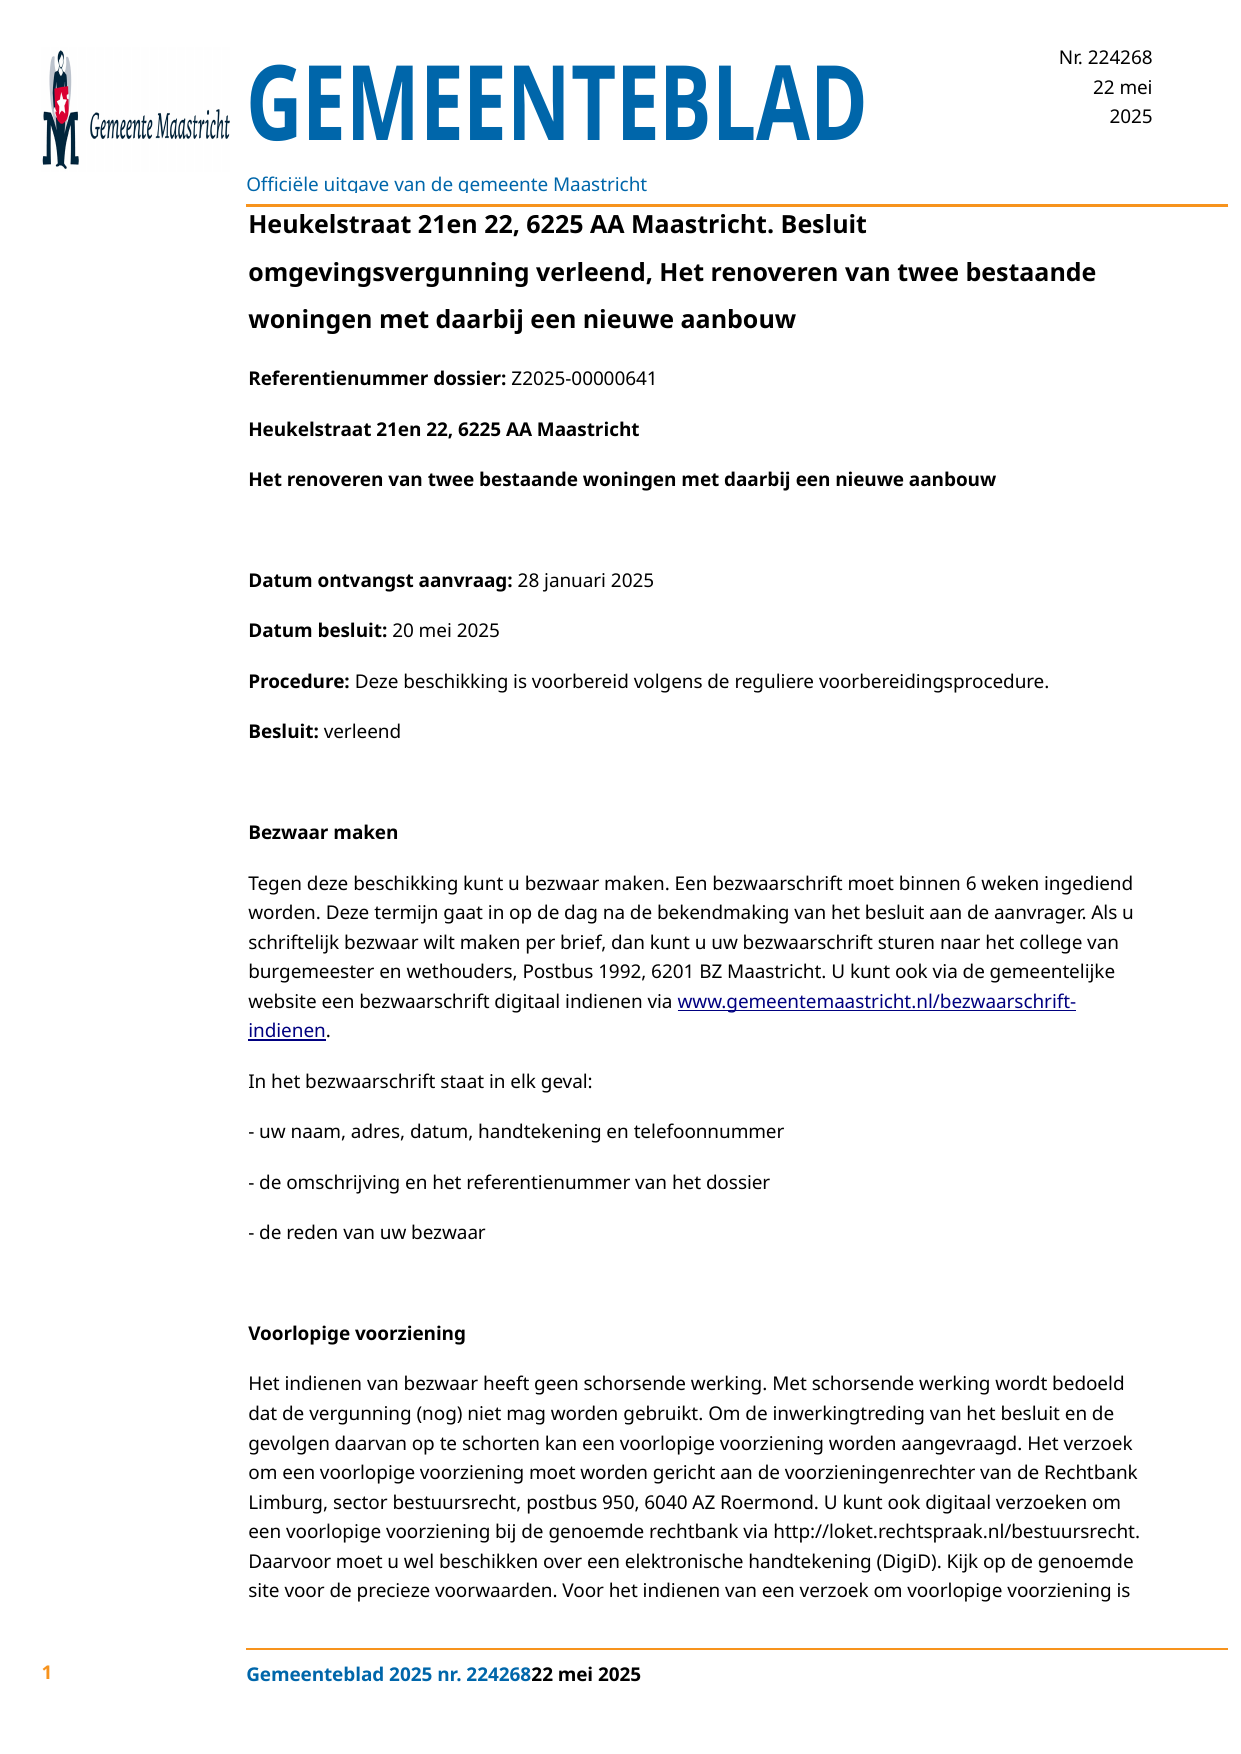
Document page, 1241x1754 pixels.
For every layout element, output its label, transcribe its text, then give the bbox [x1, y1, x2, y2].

text Voorlopige voorziening [248, 1320, 1152, 1346]
text Procedure: Deze beschikking is voorbereid volgens de reguliere voorbereidingsprocedure. [248, 668, 1152, 694]
text Referentienummer dossier: Z2025-00000641 [248, 366, 1152, 391]
text Het renoveren van twee bestaande woningen met daarbij een nieuwe aanbouw [248, 466, 1152, 492]
text Besluit: verleend [248, 718, 1152, 744]
text In het bezwaarschrift staat in elk geval: [248, 1068, 1152, 1094]
text - de omschrijving en het referentienummer van het dossier [248, 1169, 1152, 1194]
text Datum besluit: 20 mei 2025 [248, 618, 1152, 643]
text Datum ontvangst aanvraag: 28 januari 2025 [248, 567, 1152, 593]
text Bezwaar maken [248, 819, 1152, 845]
text - de reden van uw bezwaar [248, 1219, 1152, 1245]
text Heukelstraat 21en 22, 6225 AA Maastricht. Besluit omgevingsvergunning verleend, Het renoveren van twee bestaande woningen met daarbij een nieuwe aanbouw [248, 207, 1152, 336]
text Heukelstraat 21en 22, 6225 AA Maastricht [248, 416, 1152, 442]
text - uw naam, adres, datum, handtekening en telefoonnummer [248, 1118, 1152, 1144]
text Het indienen van bezwaar heeft geen schorsende werking. Met schorsende werking wordt bedoeld dat de vergunning (nog) niet mag worden gebruikt. Om de inwerkingtreding van het besluit en de gevolgen daarvan op te schorten kan een voorlopige voorziening worden aangevraagd. Het verzoek om een voorlopige voorziening moet worden gericht aan de voorzieningenrechter van de Rechtbank Limburg, sector bestuursrecht, postbus 950, 6040 AZ Roermond. U kunt ook digitaal verzoeken om een voorlopige voorziening bij de genoemde rechtbank via http://loket.rechtspraak.nl/bestuursrecht. Daarvoor moet u wel beschikken over een elektronische handtekening (DigiD). Kijk op de genoemde site voor de precieze voorwaarden. Voor het indienen van een verzoek om voorlopige voorziening is [248, 1371, 1152, 1603]
text Tegen deze beschikking kunt u bezwaar maken. Een bezwaarschrift moet binnen 6 weken ingediend worden. Deze termijn gaat in op de dag na de bekendmaking van het besluit aan de aanvrager. Als u schriftelijk bezwaar wilt maken per brief, dan kunt u uw bezwaarschrift sturen naar het college van burgemeester en wethouders, Postbus 1992, 6201 BZ Maastricht. U kunt ook via de gemeentelijke website een bezwaarschrift digitaal indienen via www.gemeentemaastricht.nl/bezwaarschrift-indienen. [248, 870, 1152, 1043]
picture [41, 47, 231, 172]
